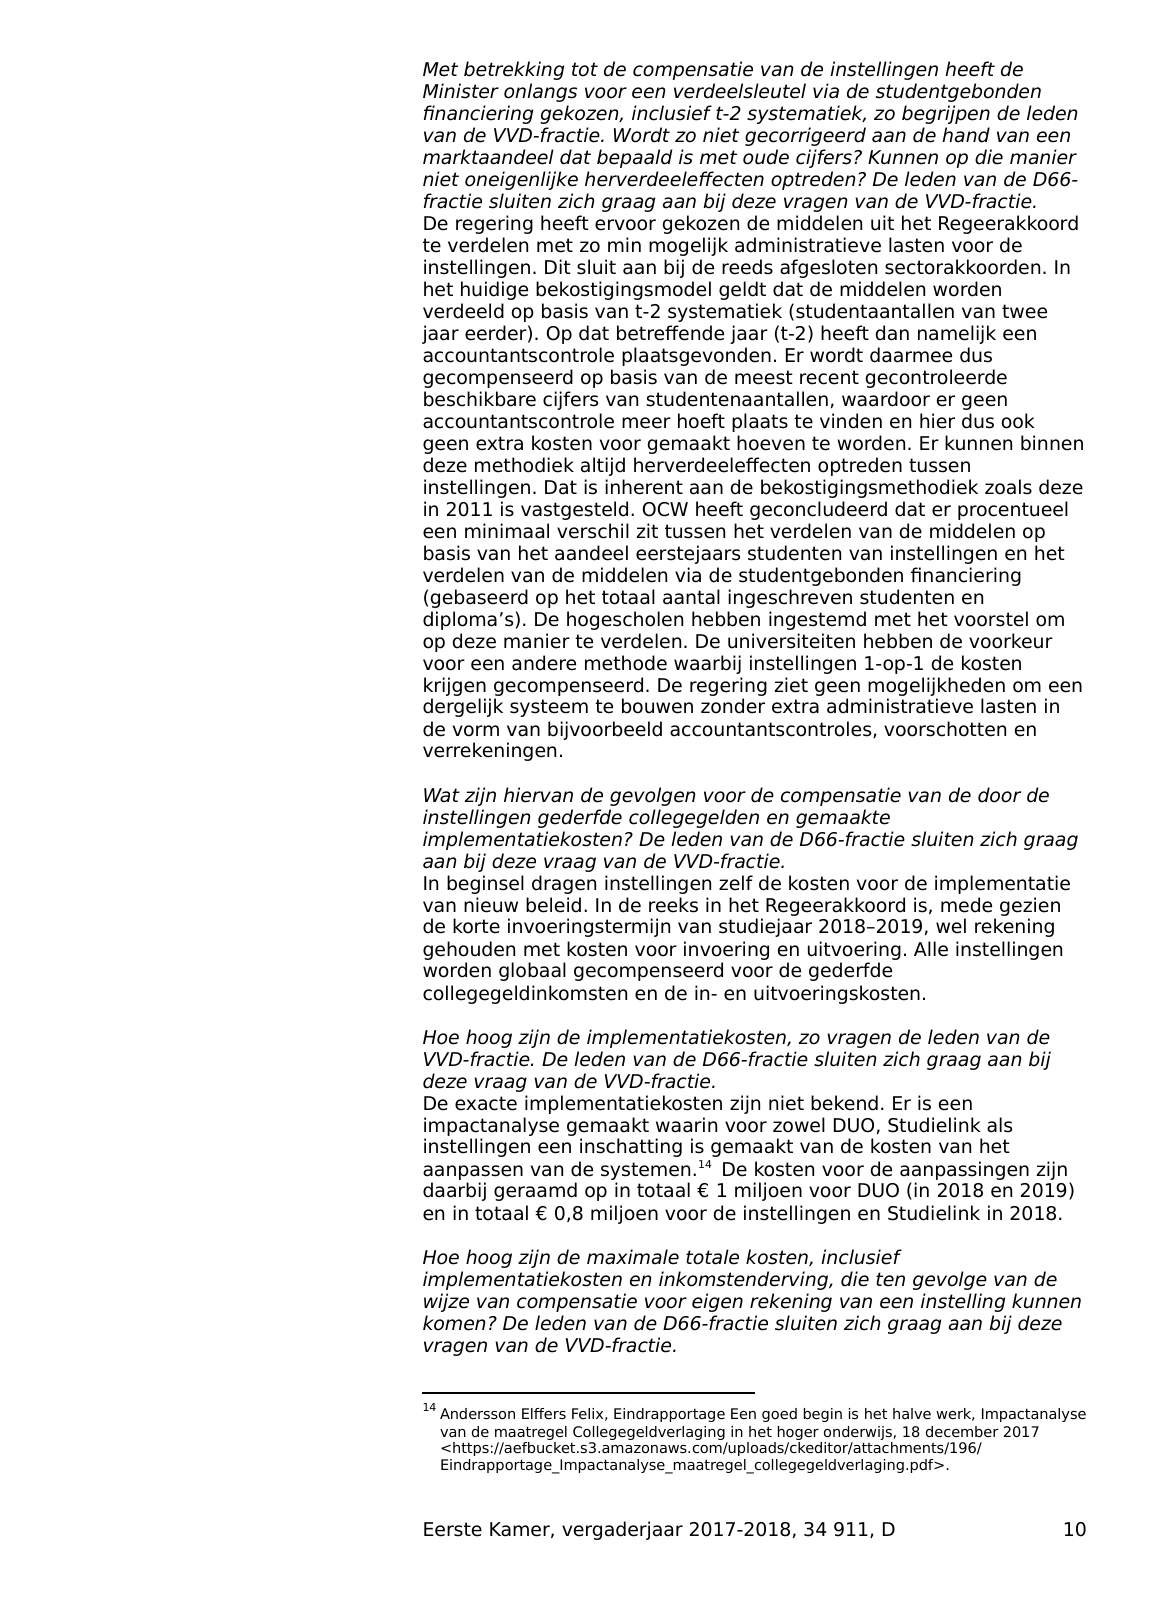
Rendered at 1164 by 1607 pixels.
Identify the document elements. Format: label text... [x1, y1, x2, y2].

text Hoe hoog zijn de implementatiekosten, zo vragen de leden van de VVD-fractie. De leden van de D66-fractie sluiten zich graag aan bij deze vraag van de VVD-fractie. [422, 1027, 1087, 1092]
text De exacte implementatiekosten zijn niet bekend. Er is een impactanalyse gemaakt waarin voor zowel DUO, Studielink als instellingen een inschatting is gemaakt van de kosten van het aanpassen van de systemen. De kosten voor de aanpassingen zijn daarbij geraamd op in totaal € 1 miljoen voor DUO (in 2018 en 2019) en in totaal € 0,8 miljoen voor de instellingen en Studielink in 2018. [422, 1092, 1087, 1224]
text Wat zijn hiervan de gevolgen voor de compensatie van de door de instellingen gederfde collegegelden en gemaakte implementatiekosten? De leden van de D66-fractie sluiten zich graag aan bij deze vraag van de VVD-fractie. [422, 784, 1087, 872]
text Hoe hoog zijn de maximale totale kosten, inclusief implementatiekosten en inkomstenderving, die ten gevolge van de wijze van compensatie voor eigen rekening van een instelling kunnen komen? De leden van de D66-fractie sluiten zich graag aan bij deze vragen van de VVD-fractie. [422, 1247, 1087, 1356]
text Met betrekking tot de compensatie van de instellingen heeft de Minister onlangs voor een verdeelsleutel via de studentgebonden financiering gekozen, inclusief t-2 systematiek, zo begrijpen de leden van de VVD-fractie. Wordt zo niet gecorrigeerd aan de hand van een marktaandeel dat bepaald is met oude cijfers? Kunnen op die manier niet oneigenlijke herverdeeleffecten optreden? De leden van de D66-fractie sluiten zich graag aan bij deze vragen van de VVD-fractie. [422, 59, 1087, 213]
text In beginsel dragen instellingen zelf de kosten voor de implementatie van nieuw beleid. In de reeks in het Regeerakkoord is, mede gezien de korte invoeringstermijn van studiejaar 2018–2019, wel rekening gehouden met kosten voor invoering en uitvoering. Alle instellingen worden globaal gecompenseerd voor de gederfde collegegeldinkomsten en de in- en uitvoeringskosten. [422, 872, 1087, 1004]
text De regering heeft ervoor gekozen de middelen uit het Regeerakkoord te verdelen met zo min mogelijk administratieve lasten voor de instellingen. Dit sluit aan bij de reeds afgesloten sectorakkoorden. In het huidige bekostigingsmodel geldt dat de middelen worden verdeeld op basis van t-2 systematiek (studentaantallen van twee jaar eerder). Op dat betreffende jaar (t-2) heeft dan namelijk een accountantscontrole plaatsgevonden. Er wordt daarmee dus gecompenseerd op basis van de meest recent gecontroleerde beschikbare cijfers van studentenaantallen, waardoor er geen accountantscontrole meer hoeft plaats te vinden en hier dus ook geen extra kosten voor gemaakt hoeven te worden. Er kunnen binnen deze methodiek altijd herverdeeleffecten optreden tussen instellingen. Dat is inherent aan de bekostigingsmethodiek zoals deze in 2011 is vastgesteld. OCW heeft geconcludeerd dat er procentueel een minimaal verschil zit tussen het verdelen van de middelen op basis van het aandeel eerstejaars studenten van instellingen en het verdelen van de middelen via de studentgebonden financiering (gebaseerd op het totaal aantal ingeschreven studenten en diploma’s). De hogescholen hebben ingestemd met het voorstel om op deze manier te verdelen. De universiteiten hebben de voorkeur voor een andere methode waarbij instellingen 1-op-1 de kosten krijgen gecompenseerd. De regering ziet geen mogelijkheden om een dergelijk systeem te bouwen zonder extra administratieve lasten in de vorm van bijvoorbeeld accountantscontroles, voorschotten en verrekeningen. [422, 213, 1087, 762]
text Andersson Elffers Felix, Eindrapportage Een goed begin is het halve werk, Impactanalyse van de maatregel Collegegeldverlaging in het hoger onderwijs, 18 december 2017 <https://aefbucket.s3.amazonaws.com/uploads/ckeditor/attachments/196/Eindrapportage_Impactanalyse_maatregel_collegegeldverlaging.pdf>. [422, 1402, 1087, 1474]
